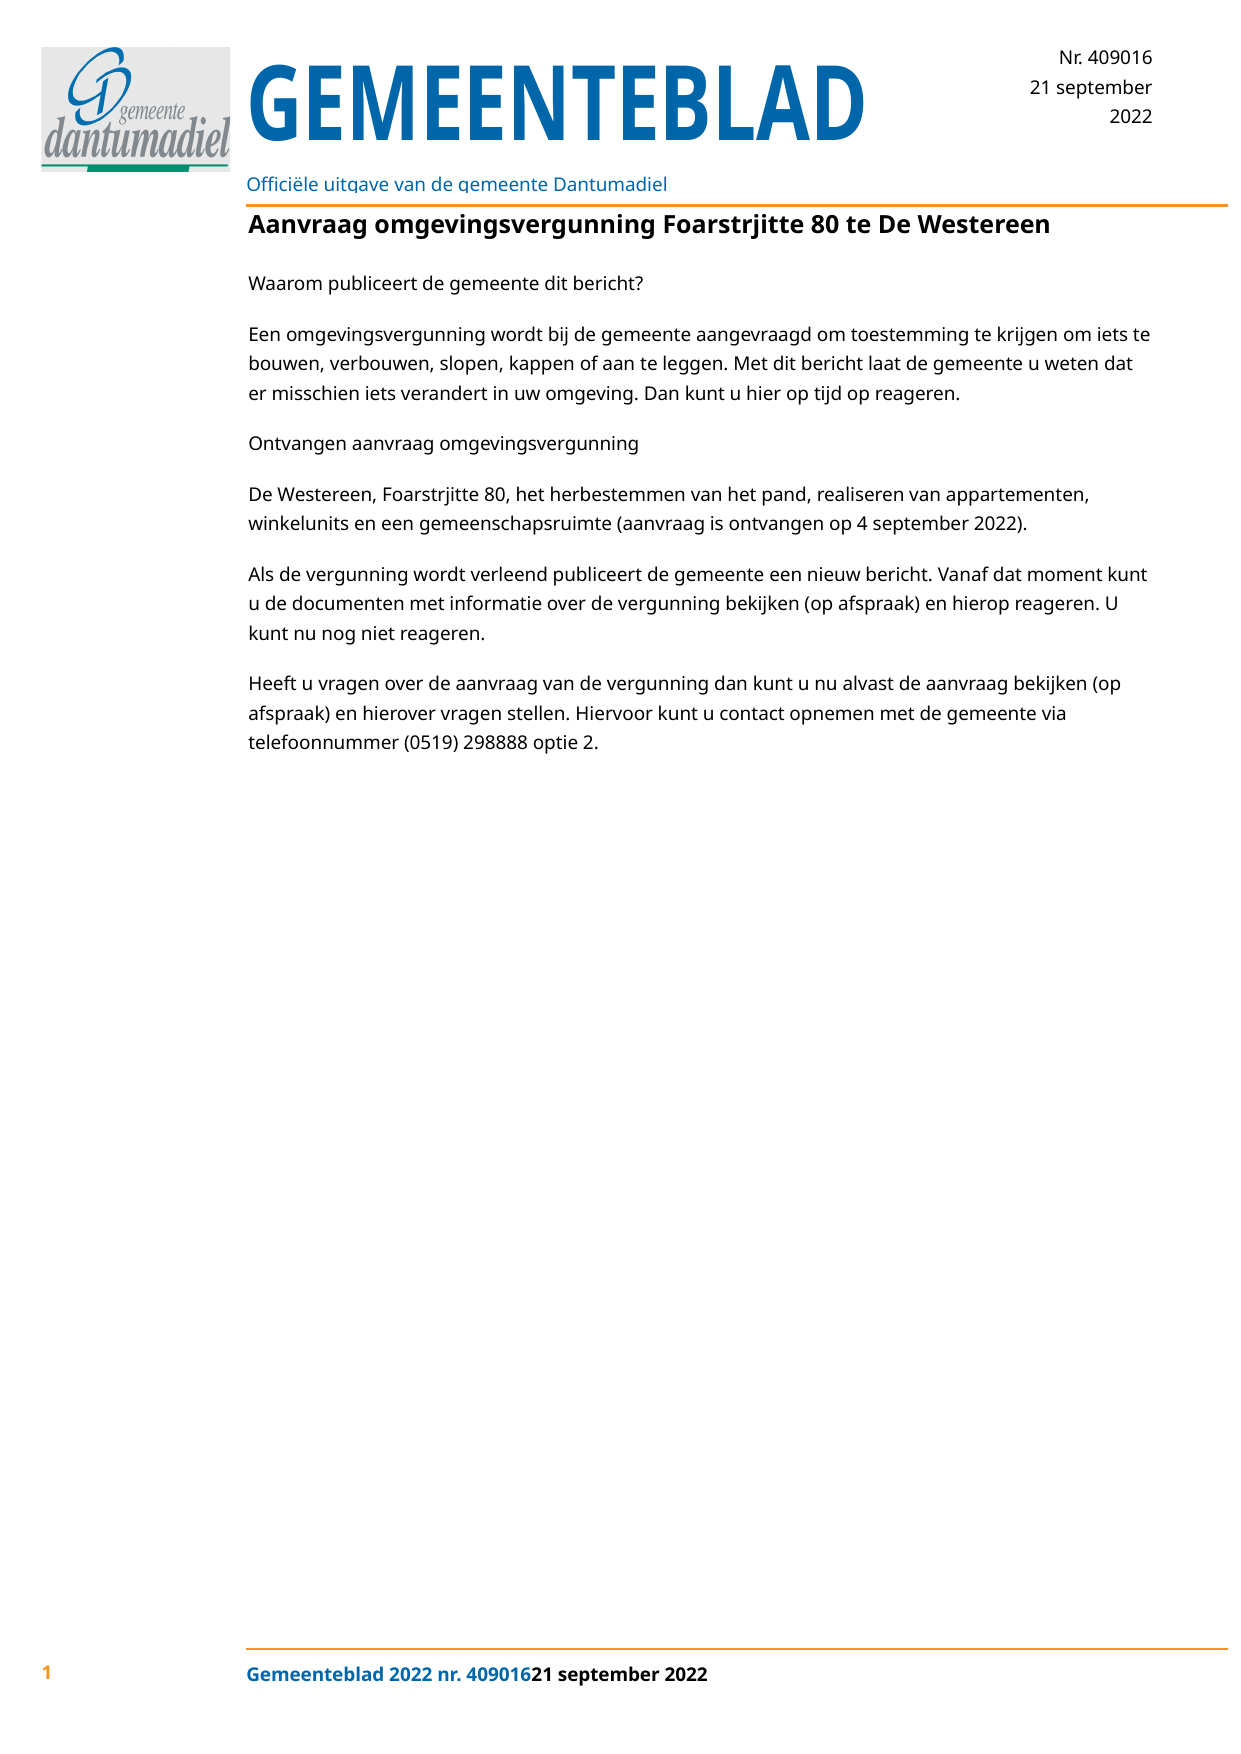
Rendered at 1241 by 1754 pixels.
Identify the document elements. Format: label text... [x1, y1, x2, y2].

text Aanvraag omgevingsvergunning Foarstrjitte 80 te De Westereen [248, 207, 1152, 241]
picture [41, 47, 231, 172]
text De Westereen, Foarstrjitte 80, het herbestemmen van het pand, realiseren van appartementen, winkelunits en een gemeenschapsruimte (aanvraag is ontvangen op 4 september 2022). [248, 481, 1152, 536]
text Waarom publiceert de gemeente dit bericht? [248, 270, 1152, 296]
text Ontvangen aanvraag omgevingsvergunning [248, 430, 1152, 456]
text Als de vergunning wordt verleend publiceert de gemeente een nieuw bericht. Vanaf dat moment kunt u de documenten met informatie over de vergunning bekijken (op afspraak) en hierop reageren. U kunt nu nog niet reageren. [248, 561, 1152, 646]
text Heeft u vragen over de aanvraag van de vergunning dan kunt u nu alvast de aanvraag bekijken (op afspraak) en hierover vragen stellen. Hiervoor kunt u contact opnemen met de gemeente via telefoonnummer (0519) 298888 optie 2. [248, 670, 1152, 755]
text Een omgevingsvergunning wordt bij de gemeente aangevraagd om toestemming te krijgen om iets te bouwen, verbouwen, slopen, kappen of aan te leggen. Met dit bericht laat de gemeente u weten dat er misschien iets verandert in uw omgeving. Dan kunt u hier op tijd op reageren. [248, 321, 1152, 406]
